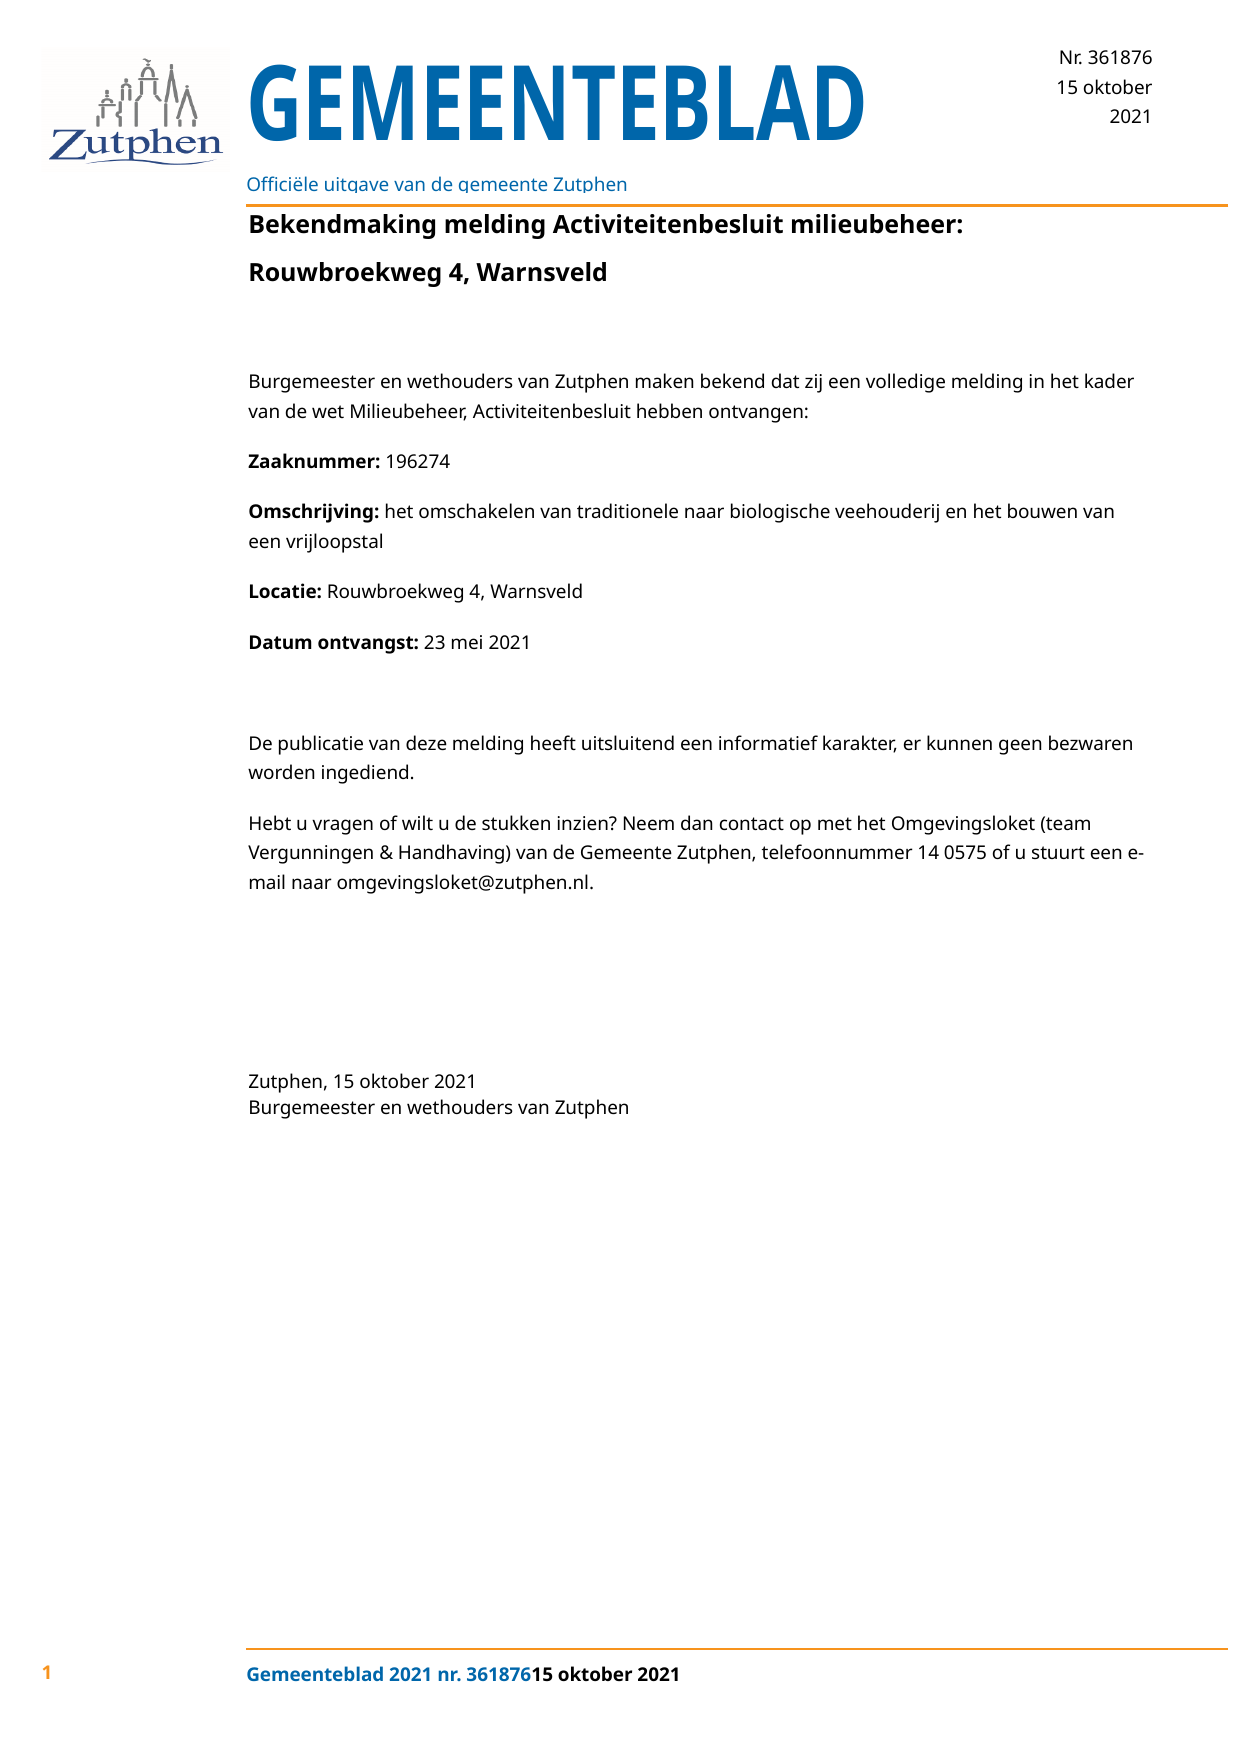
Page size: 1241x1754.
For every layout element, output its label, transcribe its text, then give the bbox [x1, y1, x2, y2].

text Burgemeester en wethouders van Zutphen maken bekend dat zij een volledige melding in het kader van de wet Milieubeheer, Activiteitenbesluit hebben ontvangen: [248, 368, 1152, 424]
text Zutphen, 15 oktober 2021 [248, 1068, 1152, 1094]
text Locatie: Rouwbroekweg 4, Warnsveld [248, 579, 1152, 604]
picture [41, 47, 231, 172]
text Zaaknummer: 196274 [248, 448, 1152, 474]
text Burgemeester en wethouders van Zutphen [248, 1094, 1152, 1120]
text Hebt u vragen of wilt u de stukken inzien? Neem dan contact op met het Omgevingsloket (team Vergunningen & Handhaving) van de Gemeente Zutphen, telefoonnummer 14 0575 of u stuurt een e-mail naar omgevingsloket@zutphen.nl. [248, 810, 1152, 895]
text Omschrijving: het omschakelen van traditionele naar biologische veehouderij en het bouwen van een vrijloopstal [248, 499, 1152, 554]
text Bekendmaking melding Activiteitenbesluit milieubeheer: Rouwbroekweg 4, Warnsveld [248, 207, 1152, 288]
text De publicatie van deze melding heeft uitsluitend een informatief karakter, er kunnen geen bezwaren worden ingediend. [248, 730, 1152, 785]
text Datum ontvangst: 23 mei 2021 [248, 629, 1152, 655]
